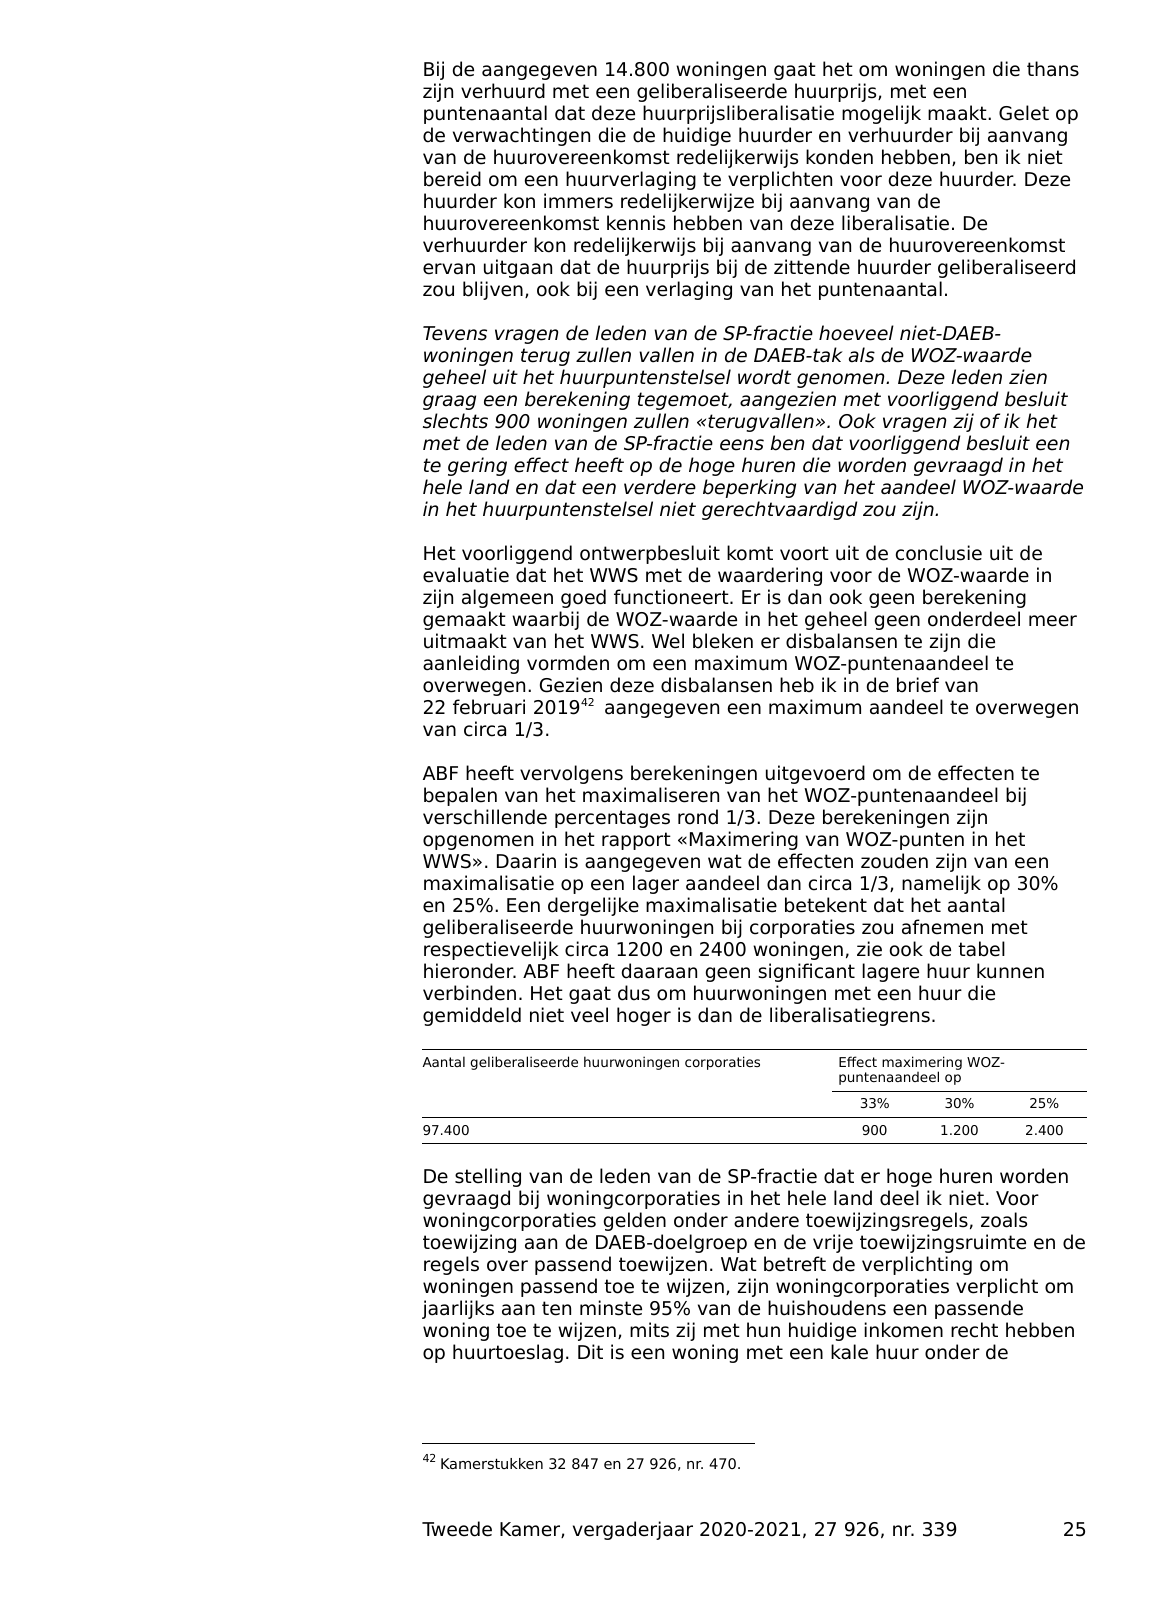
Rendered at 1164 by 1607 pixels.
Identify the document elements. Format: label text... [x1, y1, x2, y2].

text De stelling van de leden van de SP-fractie dat er hoge huren worden gevraagd bij woningcorporaties in het hele land deel ik niet. Voor woningcorporaties gelden onder andere toewijzingsregels, zoals toewijzing aan de DAEB-doelgroep en de vrije toewijzingsruimte en de regels over passend toewijzen. Wat betreft de verplichting om woningen passend toe te wijzen, zijn woningcorporaties verplicht om jaarlijks aan ten minste 95% van de huishoudens een passende woning toe te wijzen, mits zij met hun huidige inkomen recht hebben op huurtoeslag. Dit is een woning met een kale huur onder de [422, 1166, 1087, 1364]
table_cell 97.400 [422, 1118, 832, 1143]
table_cell 1.200 [917, 1118, 1002, 1143]
text Kamerstukken 32 847 en 27 926, nr. 470. [422, 1452, 1087, 1474]
table_cell 30% [917, 1092, 1002, 1117]
table_cell 33% [832, 1092, 917, 1117]
text Tevens vragen de leden van de SP-fractie hoeveel niet-DAEB-woningen terug zullen vallen in de DAEB-tak als de WOZ-waarde geheel uit het huurpuntenstelsel wordt genomen. Deze leden zien graag een berekening tegemoet, aangezien met voorliggend besluit slechts 900 woningen zullen «terugvallen». Ook vragen zij of ik het met de leden van de SP-fractie eens ben dat voorliggend besluit een te gering effect heeft op de hoge huren die worden gevraagd in het hele land en dat een verdere beperking van het aandeel WOZ-waarde in het huurpuntenstelsel niet gerechtvaardigd zou zijn. [422, 323, 1087, 521]
text ABF heeft vervolgens berekeningen uitgevoerd om de effecten te bepalen van het maximaliseren van het WOZ-puntenaandeel bij verschillende percentages rond 1/3. Deze berekeningen zijn opgenomen in het rapport «Maximering van WOZ-punten in het WWS». Daarin is aangegeven wat de effecten zouden zijn van een maximalisatie op een lager aandeel dan circa 1/3, namelijk op 30% en 25%. Een dergelijke maximalisatie betekent dat het aantal geliberaliseerde huurwoningen bij corporaties zou afnemen met respectievelijk circa 1200 en 2400 woningen, zie ook de tabel hieronder. ABF heeft daaraan geen significant lagere huur kunnen verbinden. Het gaat dus om huurwoningen met een huur die gemiddeld niet veel hoger is dan de liberalisatiegrens. [422, 763, 1087, 1027]
table_cell 900 [832, 1118, 917, 1143]
table_header Aantal geliberaliseerde huurwoningen corporaties [422, 1050, 832, 1117]
table_cell 25% [1002, 1092, 1087, 1117]
table_header Effect maximering WOZ-puntenaandeel op [832, 1050, 1087, 1091]
text Bij de aangegeven 14.800 woningen gaat het om woningen die thans zijn verhuurd met een geliberaliseerde huurprijs, met een puntenaantal dat deze huurprijsliberalisatie mogelijk maakt. Gelet op de verwachtingen die de huidige huurder en verhuurder bij aanvang van de huurovereenkomst redelijkerwijs konden hebben, ben ik niet bereid om een huurverlaging te verplichten voor deze huurder. Deze huurder kon immers redelijkerwijze bij aanvang van de huurovereenkomst kennis hebben van deze liberalisatie. De verhuurder kon redelijkerwijs bij aanvang van de huurovereenkomst ervan uitgaan dat de huurprijs bij de zittende huurder geliberaliseerd zou blijven, ook bij een verlaging van het puntenaantal. [422, 59, 1087, 301]
text Het voorliggend ontwerpbesluit komt voort uit de conclusie uit de evaluatie dat het WWS met de waardering voor de WOZ-waarde in zijn algemeen goed functioneert. Er is dan ook geen berekening gemaakt waarbij de WOZ-waarde in het geheel geen onderdeel meer uitmaakt van het WWS. Wel bleken er disbalansen te zijn die aanleiding vormden om een maximum WOZ-puntenaandeel te overwegen. Gezien deze disbalansen heb ik in de brief van 22 februari 2019 aangegeven een maximum aandeel te overwegen van circa 1/3. [422, 543, 1087, 741]
table_cell 2.400 [1002, 1118, 1087, 1143]
